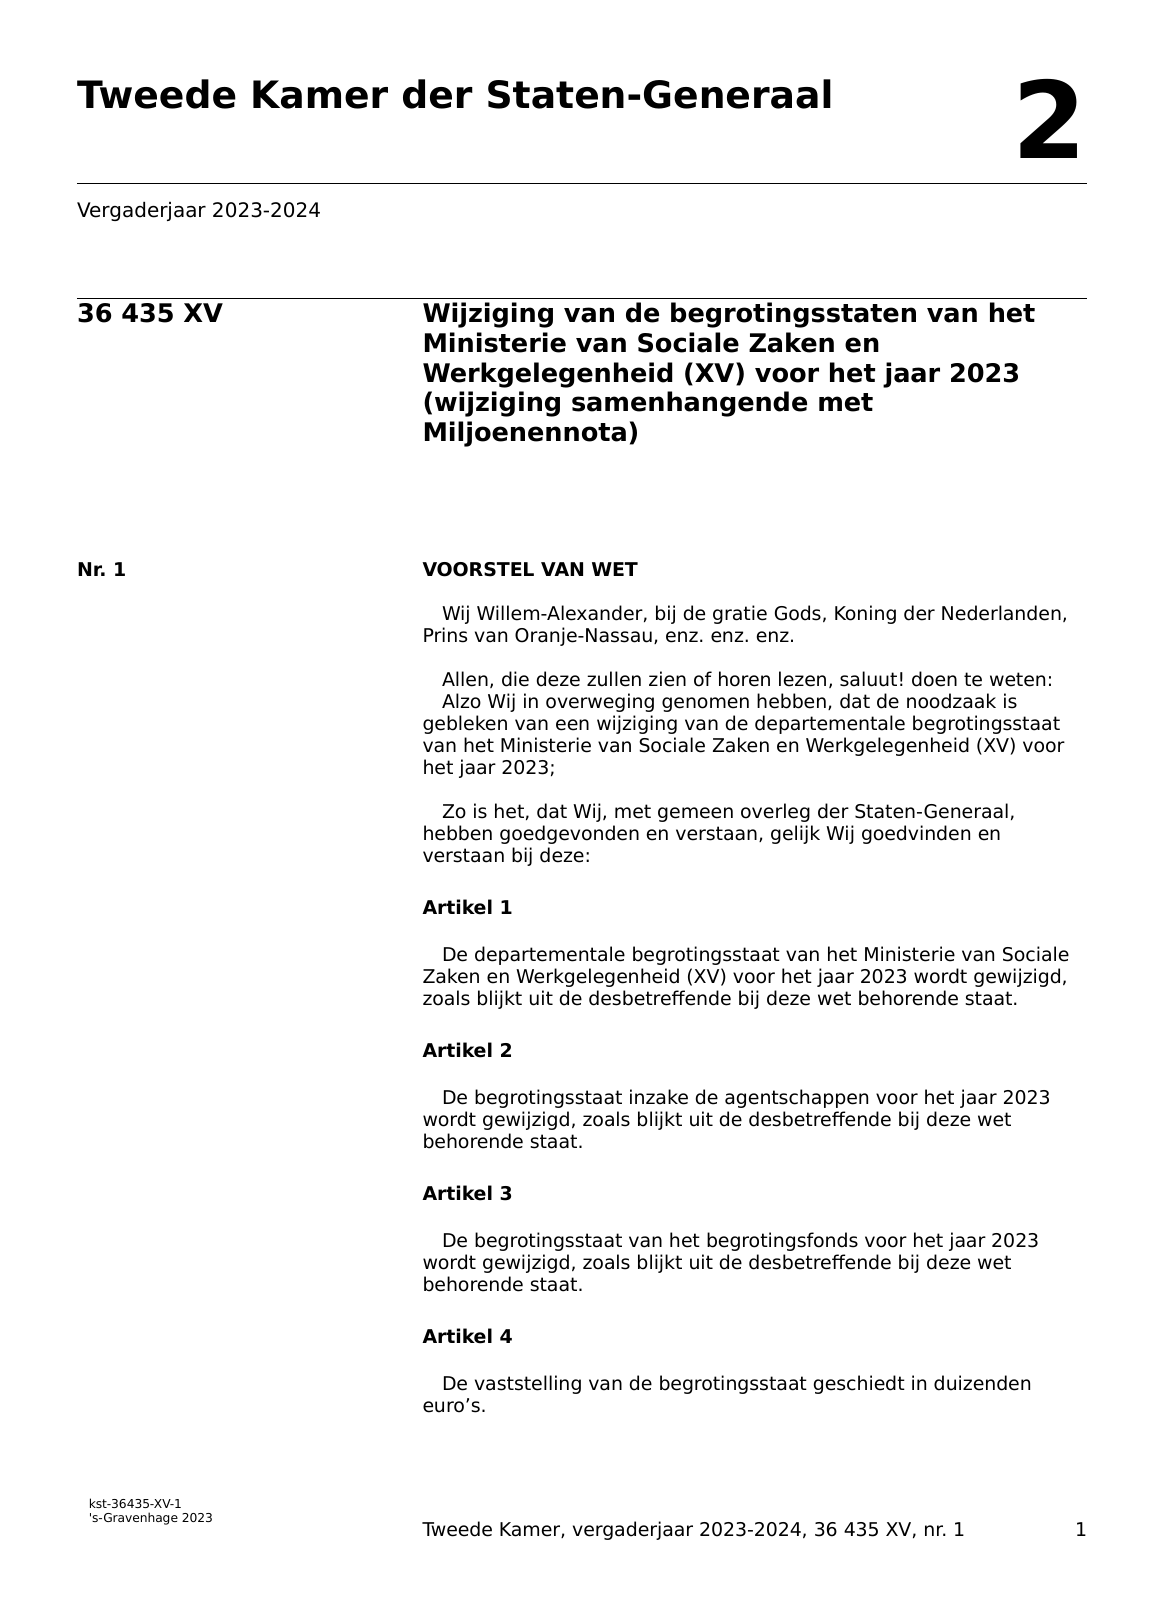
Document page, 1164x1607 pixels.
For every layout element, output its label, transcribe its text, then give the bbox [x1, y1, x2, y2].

text Allen, die deze zullen zien of horen lezen, saluut! doen te weten: [422, 669, 1087, 691]
text Alzo Wij in overweging genomen hebben, dat de noodzaak is gebleken van een wijziging van de departementale begrotingsstaat van het Ministerie van Sociale Zaken en Werkgelegenheid (XV) voor het jaar 2023; [422, 691, 1087, 779]
subtitle Artikel 1 [422, 897, 1087, 919]
subtitle Artikel 3 [422, 1183, 1087, 1204]
subtitle 36 435 XV Wijziging van de begrotingsstaten van het Ministerie van Sociale Zaken en Werkgelegenheid (XV) voor het jaar 2023 (wijziging samenhangende met Miljoenennota) [77, 299, 1087, 447]
text 's-Gravenhage 2023 [88, 1511, 323, 1525]
text De begrotingsstaat van het begrotingsfonds voor het jaar 2023 wordt gewijzigd, zoals blijkt uit de desbetreffende bij deze wet behorende staat. [422, 1229, 1087, 1296]
subtitle Artikel 2 [422, 1040, 1087, 1062]
text De departementale begrotingsstaat van het Ministerie van Sociale Zaken en Werkgelegenheid (XV) voor het jaar 2023 wordt gewijzigd, zoals blijkt uit de desbetreffende bij deze wet behorende staat. [422, 944, 1087, 1010]
subtitle Nr. 1 VOORSTEL VAN WET [77, 558, 1087, 580]
subtitle Artikel 4 [422, 1326, 1087, 1347]
table_header 2 [886, 59, 1087, 183]
table_header Tweede Kamer der Staten-Generaal [77, 59, 886, 183]
text De vaststelling van de begrotingsstaat geschiedt in duizenden euro’s. [422, 1372, 1087, 1416]
text Wij Willem-Alexander, bij de gratie Gods, Koning der Nederlanden, Prins van Oranje-Nassau, enz. enz. enz. [422, 603, 1087, 647]
text kst-36435-XV-1 [88, 1497, 323, 1511]
table_cell Vergaderjaar 2023-2024 [77, 184, 1087, 298]
text De begrotingsstaat inzake de agentschappen voor het jaar 2023 wordt gewijzigd, zoals blijkt uit de desbetreffende bij deze wet behorende staat. [422, 1087, 1087, 1153]
text Zo is het, dat Wij, met gemeen overleg der Staten-Generaal, hebben goedgevonden en verstaan, gelijk Wij goedvinden en verstaan bij deze: [422, 801, 1087, 867]
